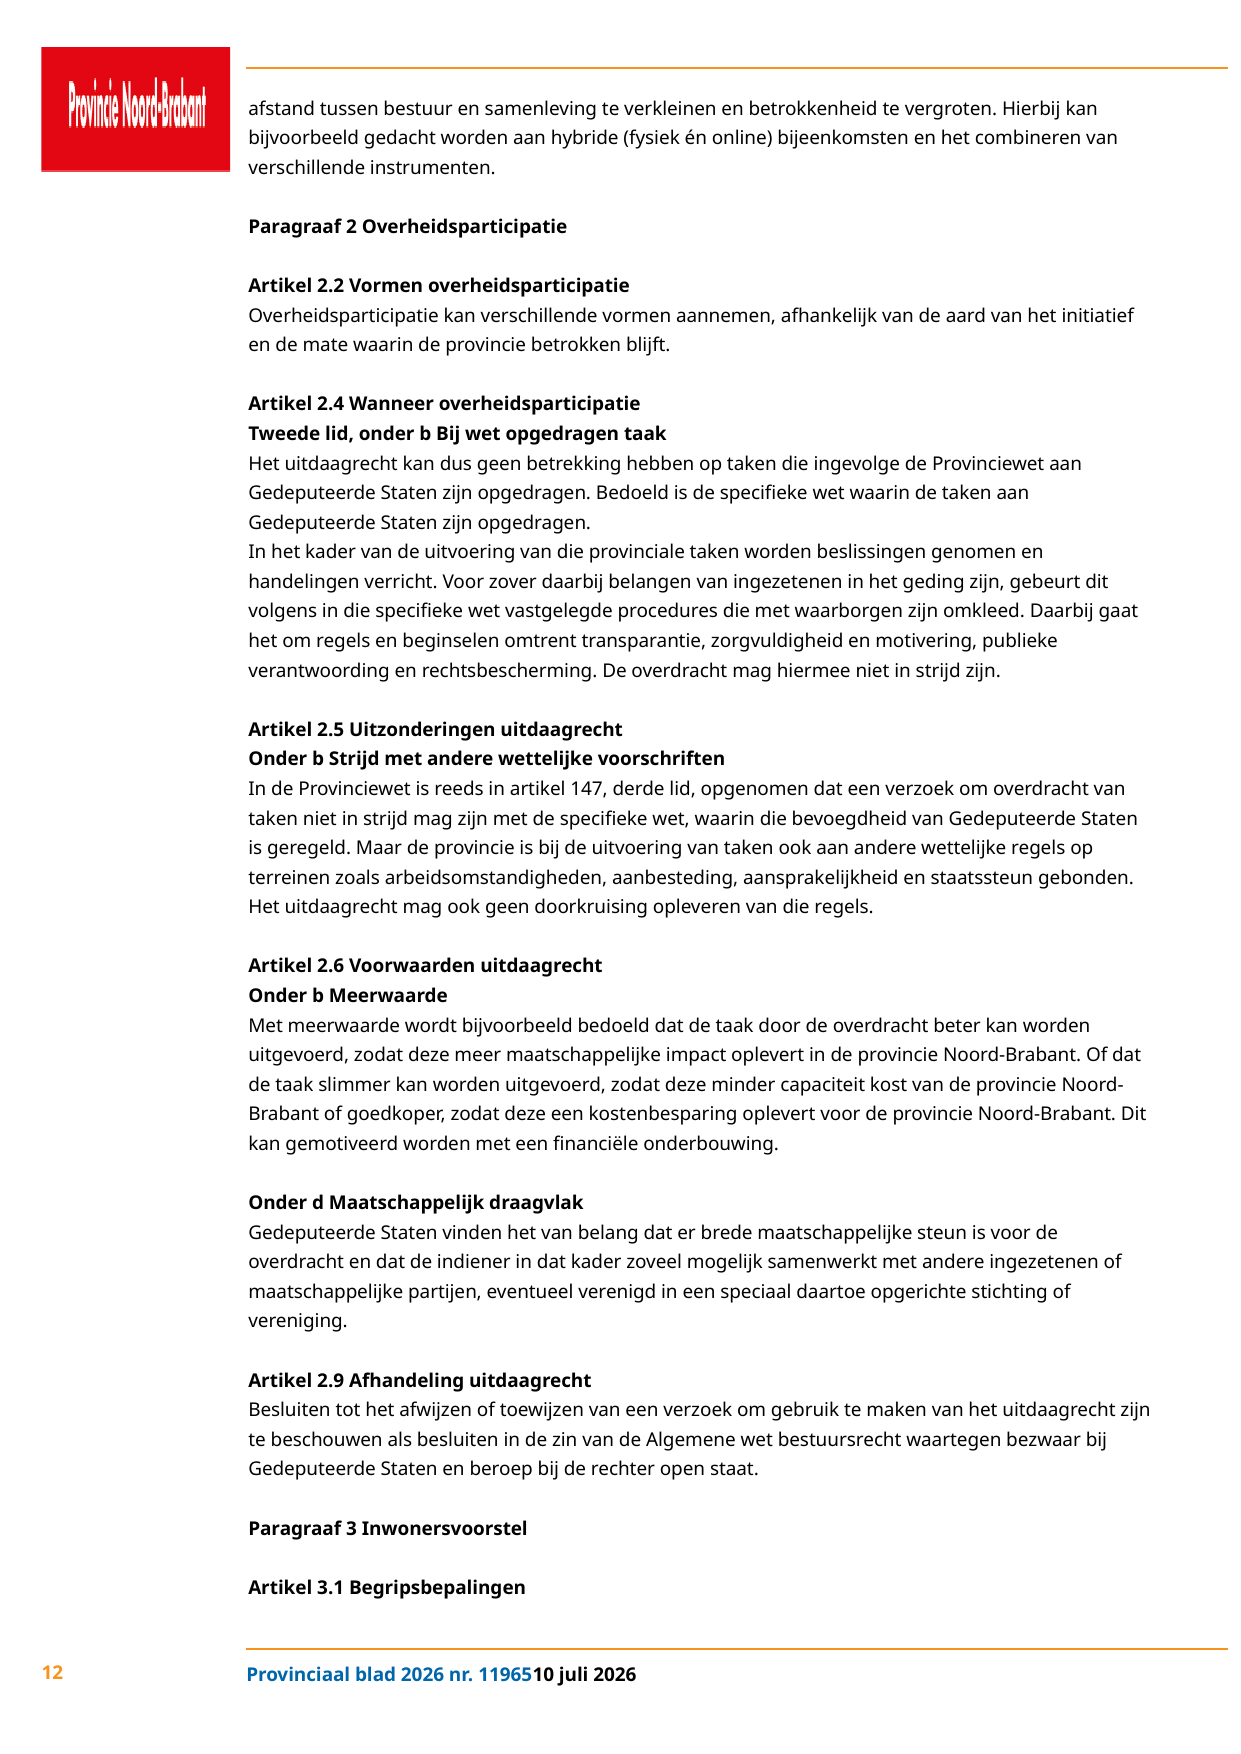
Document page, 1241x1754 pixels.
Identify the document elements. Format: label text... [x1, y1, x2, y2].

text Artikel 2.4 Wanneer overheidsparticipatie [248, 391, 1152, 416]
text Onder b Meerwaarde [248, 982, 1152, 1008]
picture [41, 47, 231, 172]
text afstand tussen bestuur en samenleving te verkleinen en betrokkenheid te vergroten. Hierbij kan bijvoorbeeld gedacht worden aan hybride (fysiek én online) bijeenkomsten en het combineren van verschillende instrumenten. [248, 95, 1152, 180]
text Overheidsparticipatie kan verschillende vormen aannemen, afhankelijk van de aard van het initiatief en de mate waarin de provincie betrokken blijft. [248, 302, 1152, 357]
text Artikel 3.1 Begripsbepalingen [248, 1574, 1152, 1600]
text Onder b Strijd met andere wettelijke voorschriften [248, 746, 1152, 771]
text Gedeputeerde Staten vinden het van belang dat er brede maatschappelijke steun is voor de overdracht en dat de indiener in dat kader zoveel mogelijk samenwerkt met andere ingezetenen of maatschappelijke partijen, eventueel verenigd in een speciaal daartoe opgerichte stichting of vereniging. [248, 1219, 1152, 1333]
text Artikel 2.5 Uitzonderingen uitdaagrecht [248, 716, 1152, 742]
text Paragraaf 2 Overheidsparticipatie [248, 213, 1152, 239]
text Onder d Maatschappelijk draagvlak [248, 1189, 1152, 1215]
text Met meerwaarde wordt bijvoorbeeld bedoeld dat de taak door de overdracht beter kan worden uitgevoerd, zodat deze meer maatschappelijke impact oplevert in de provincie Noord-Brabant. Of dat de taak slimmer kan worden uitgevoerd, zodat deze minder capaciteit kost van de provincie Noord-Brabant of goedkoper, zodat deze een kostenbesparing oplevert voor de provincie Noord-Brabant. Dit kan gemotiveerd worden met een financiële onderbouwing. [248, 1012, 1152, 1156]
text Artikel 2.6 Voorwaarden uitdaagrecht [248, 953, 1152, 978]
text Besluiten tot het afwijzen of toewijzen van een verzoek om gebruik te maken van het uitdaagrecht zijn te beschouwen als besluiten in de zin van de Algemene wet bestuursrecht waartegen bezwaar bij Gedeputeerde Staten en beroep bij de rechter open staat. [248, 1396, 1152, 1481]
text In het kader van de uitvoering van die provinciale taken worden beslissingen genomen en handelingen verricht. Voor zover daarbij belangen van ingezetenen in het geding zijn, gebeurt dit volgens in die specifieke wet vastgelegde procedures die met waarborgen zijn omkleed. Daarbij gaat het om regels en beginselen omtrent transparantie, zorgvuldigheid en motivering, publieke verantwoording en rechtsbescherming. De overdracht mag hiermee niet in strijd zijn. [248, 538, 1152, 683]
text Paragraaf 3 Inwonersvoorstel [248, 1515, 1152, 1541]
text Het uitdaagrecht kan dus geen betrekking hebben op taken die ingevolge de Provinciewet aan Gedeputeerde Staten zijn opgedragen. Bedoeld is de specifieke wet waarin de taken aan Gedeputeerde Staten zijn opgedragen. [248, 450, 1152, 535]
text Artikel 2.9 Afhandeling uitdaagrecht [248, 1367, 1152, 1393]
text Artikel 2.2 Vormen overheidsparticipatie [248, 272, 1152, 298]
text In de Provinciewet is reeds in artikel 147, derde lid, opgenomen dat een verzoek om overdracht van taken niet in strijd mag zijn met de specifieke wet, waarin die bevoegdheid van Gedeputeerde Staten is geregeld. Maar de provincie is bij de uitvoering van taken ook aan andere wettelijke regels op terreinen zoals arbeidsomstandigheden, aanbesteding, aansprakelijkheid en staatssteun gebonden. Het uitdaagrecht mag ook geen doorkruising opleveren van die regels. [248, 775, 1152, 919]
text Tweede lid, onder b Bij wet opgedragen taak [248, 420, 1152, 446]
